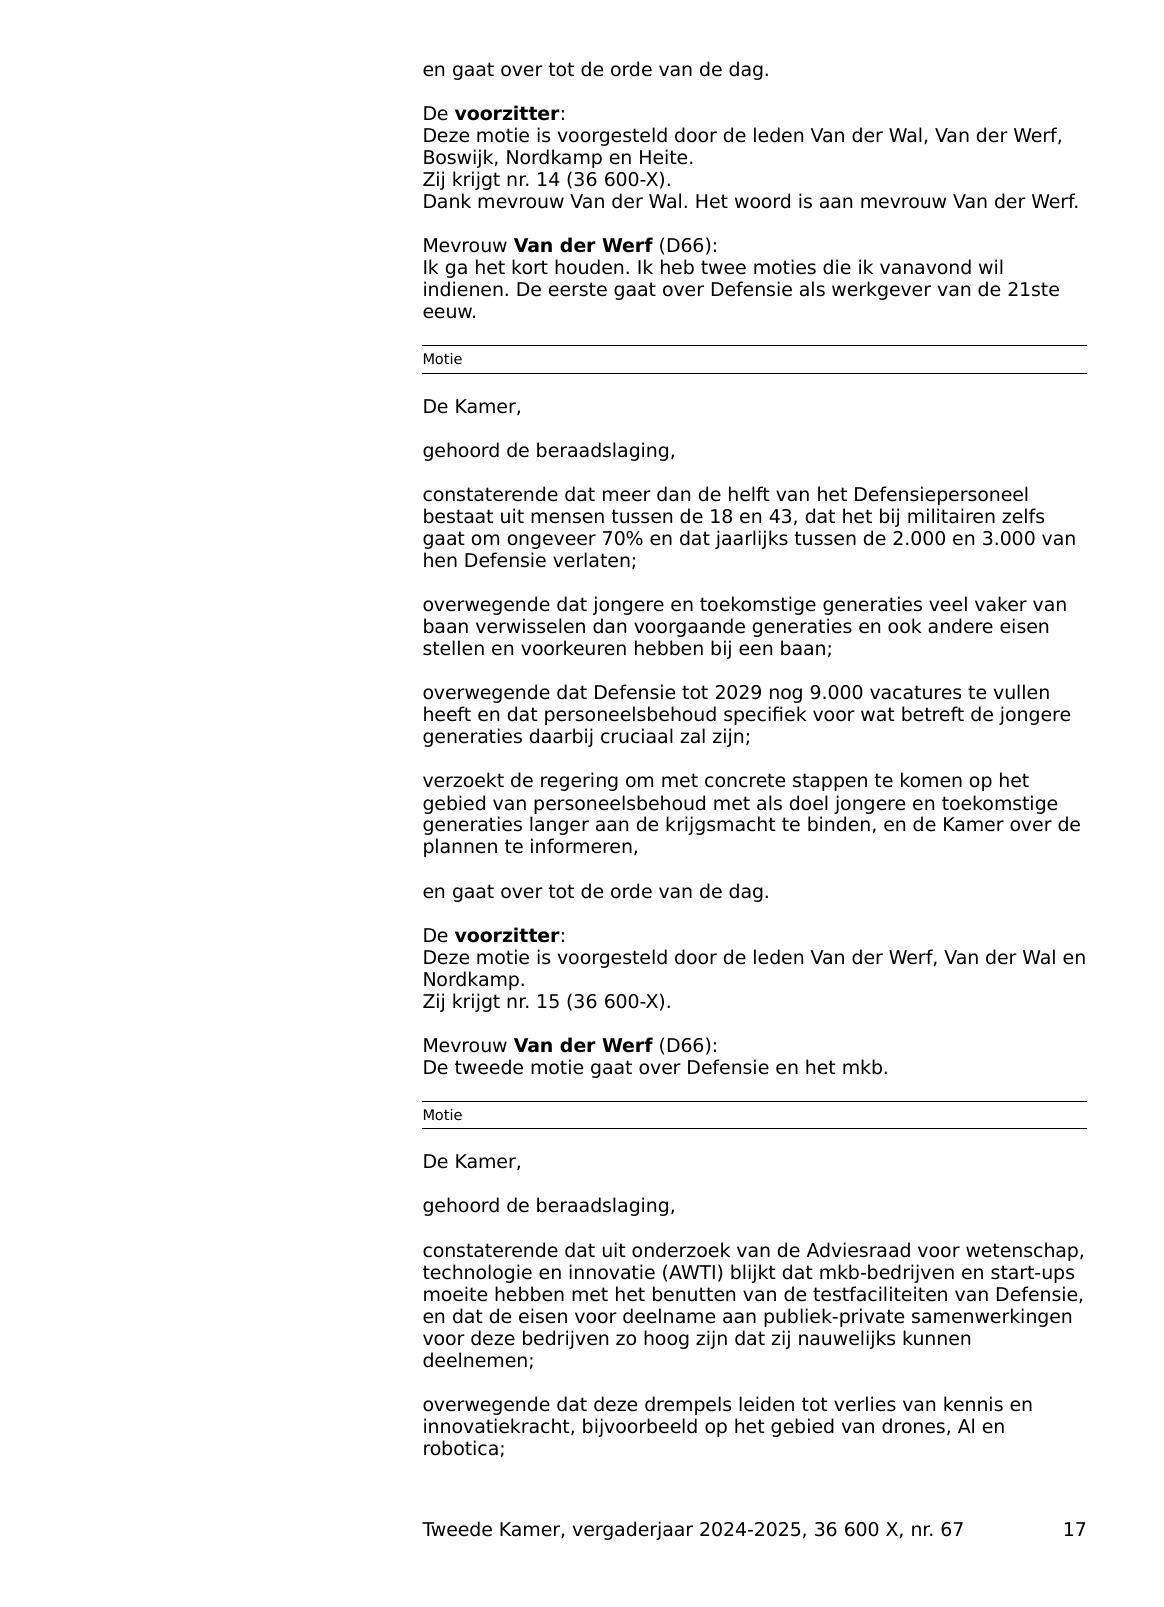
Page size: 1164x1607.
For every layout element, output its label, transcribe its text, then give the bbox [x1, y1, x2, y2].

text en gaat over tot de orde van de dag. [422, 59, 1087, 81]
text Zij krijgt nr. 15 (36 600-X). [422, 991, 1087, 1013]
table_header Motie [422, 1102, 1087, 1128]
text De Kamer, [422, 396, 1087, 418]
text De tweede motie gaat over Defensie en het mkb. [422, 1057, 1087, 1079]
text overwegende dat jongere en toekomstige generaties veel vaker van baan verwisselen dan voorgaande generaties en ook andere eisen stellen en voorkeuren hebben bij een baan; [422, 594, 1087, 660]
text gehoord de beraadslaging, [422, 440, 1087, 462]
text De voorzitter: [422, 103, 1087, 125]
table_header Motie [422, 346, 1087, 372]
text Ik ga het kort houden. Ik heb twee moties die ik vanavond wil indienen. De eerste gaat over Defensie als werkgever van de 21ste eeuw. [422, 257, 1087, 323]
text verzoekt de regering om met concrete stappen te komen op het gebied van personeelsbehoud met als doel jongere en toekomstige generaties langer aan de krijgsmacht te binden, en de Kamer over de plannen te informeren, [422, 770, 1087, 858]
text en gaat over tot de orde van de dag. [422, 881, 1087, 902]
text overwegende dat deze drempels leiden tot verlies van kennis en innovatiekracht, bijvoorbeeld op het gebied van drones, Al en robotica; [422, 1394, 1087, 1459]
text Mevrouw Van der Werf (D66): [422, 1035, 1087, 1057]
text Dank mevrouw Van der Wal. Het woord is aan mevrouw Van der Werf. [422, 191, 1087, 213]
text Deze motie is voorgesteld door de leden Van der Wal, Van der Werf, Boswijk, Nordkamp en Heite. [422, 125, 1087, 169]
text Mevrouw Van der Werf (D66): [422, 235, 1087, 257]
text Zij krijgt nr. 14 (36 600-X). [422, 169, 1087, 191]
text De voorzitter: [422, 925, 1087, 947]
text Deze motie is voorgesteld door de leden Van der Werf, Van der Wal en Nordkamp. [422, 947, 1087, 991]
text constaterende dat meer dan de helft van het Defensiepersoneel bestaat uit mensen tussen de 18 en 43, dat het bij militairen zelfs gaat om ongeveer 70% en dat jaarlijks tussen de 2.000 en 3.000 van hen Defensie verlaten; [422, 484, 1087, 572]
text overwegende dat Defensie tot 2029 nog 9.000 vacatures te vullen heeft en dat personeelsbehoud specifiek voor wat betreft de jongere generaties daarbij cruciaal zal zijn; [422, 682, 1087, 748]
text constaterende dat uit onderzoek van de Adviesraad voor wetenschap, technologie en innovatie (AWTI) blijkt dat mkb-bedrijven en start-ups moeite hebben met het benutten van de testfaciliteiten van Defensie, en dat de eisen voor deelname aan publiek-private samenwerkingen voor deze bedrijven zo hoog zijn dat zij nauwelijks kunnen deelnemen; [422, 1239, 1087, 1371]
text De Kamer, [422, 1151, 1087, 1173]
text gehoord de beraadslaging, [422, 1195, 1087, 1217]
